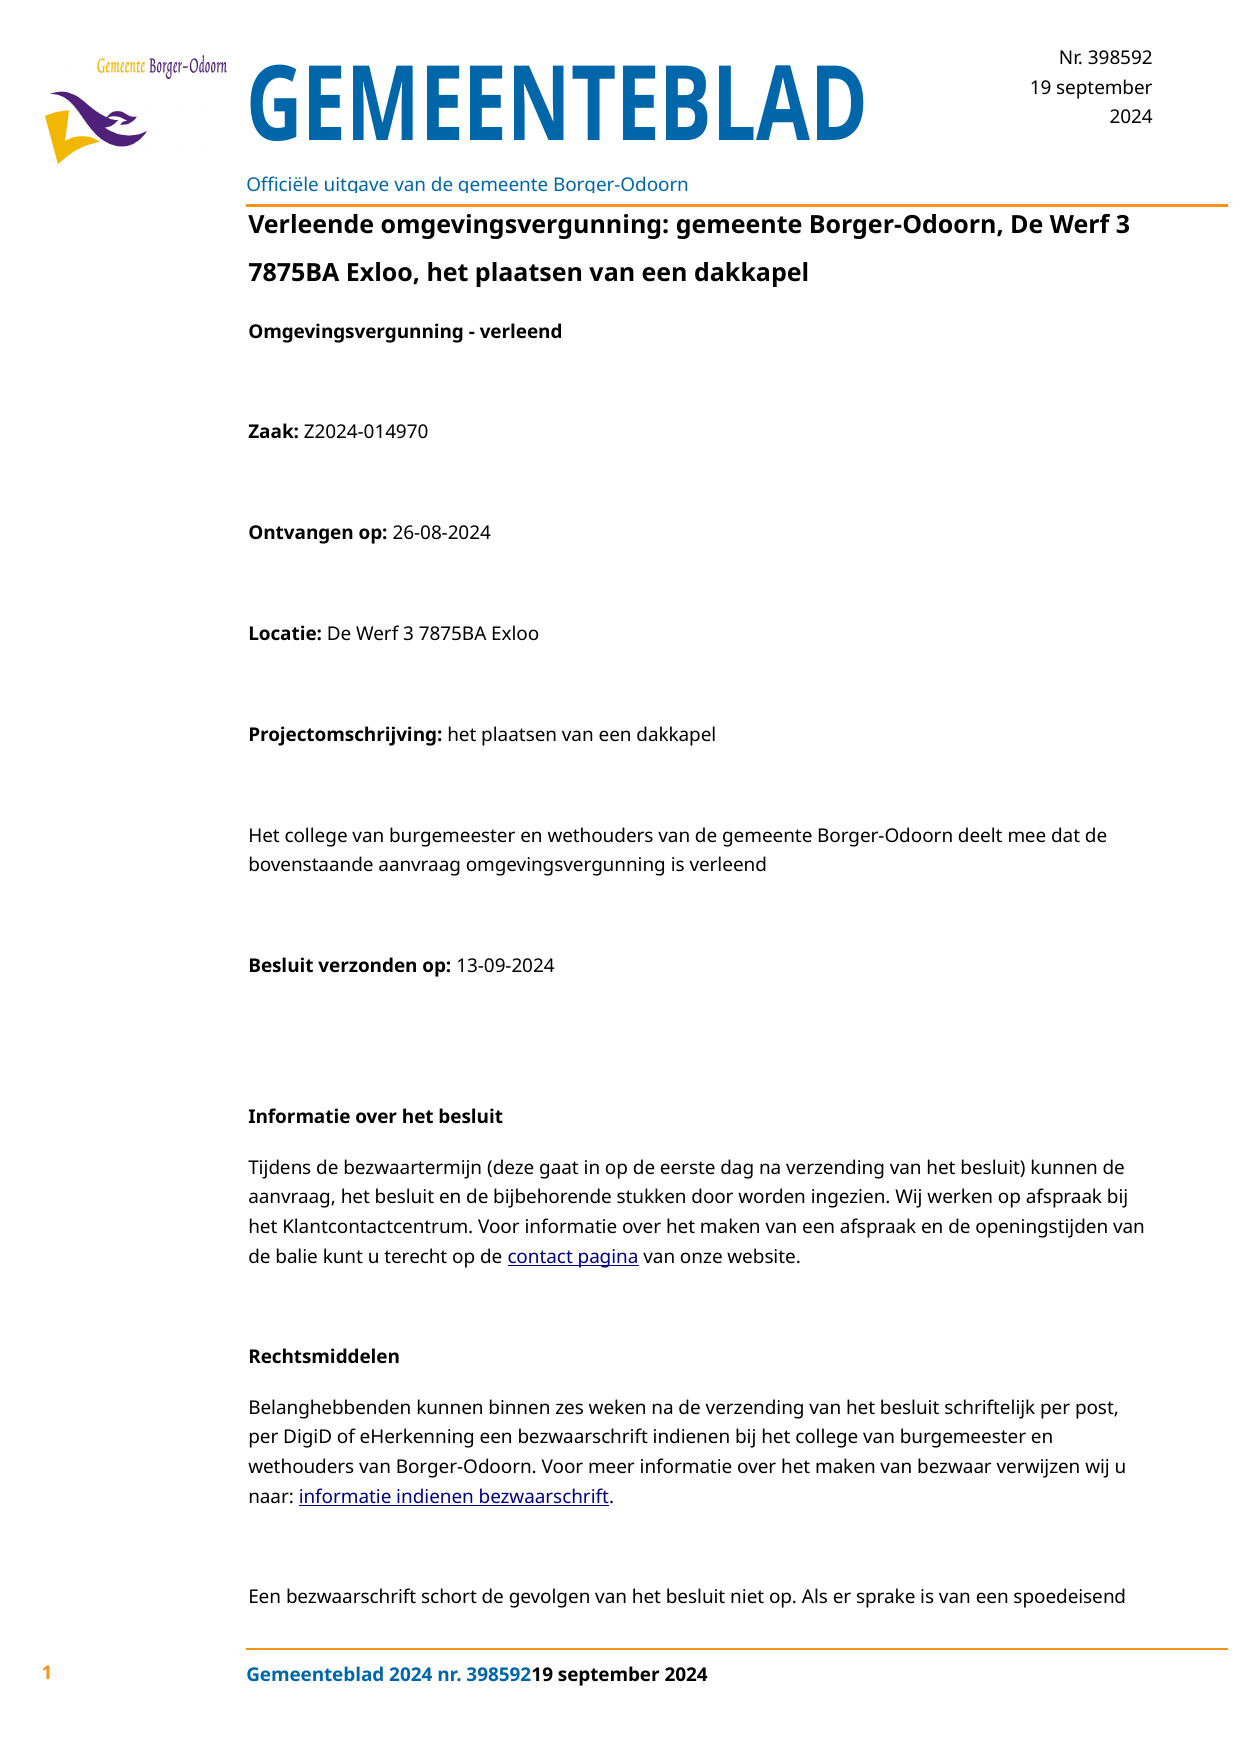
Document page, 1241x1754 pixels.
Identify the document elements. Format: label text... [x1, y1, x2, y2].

picture [41, 47, 231, 172]
text Ontvangen op: 26-08-2024 [248, 519, 1152, 545]
text Het college van burgemeester en wethouders van de gemeente Borger-Odoorn deelt mee dat de bovenstaande aanvraag omgevingsvergunning is verleend [248, 822, 1152, 877]
text Projectomschrijving: het plaatsen van een dakkapel [248, 721, 1152, 747]
text Zaak: Z2024-014970 [248, 419, 1152, 444]
text Omgevingsvergunning - verleend [248, 318, 1152, 344]
text Belanghebbenden kunnen binnen zes weken na de verzending van het besluit schriftelijk per post, per DigiD of eHerkenning een bezwaarschrift indienen bij het college van burgemeester en wethouders van Borger-Odoorn. Voor meer informatie over het maken van bezwaar verwijzen wij u naar: informatie indienen bezwaarschrift. [248, 1394, 1152, 1509]
text Besluit verzonden op: 13-09-2024 [248, 952, 1152, 978]
text Rechtsmiddelen [248, 1344, 1152, 1369]
text Verleende omgevingsvergunning: gemeente Borger-Odoorn, De Werf 3 7875BA Exloo, het plaatsen van een dakkapel [248, 207, 1152, 288]
text Locatie: De Werf 3 7875BA Exloo [248, 620, 1152, 646]
text Informatie over het besluit [248, 1104, 1152, 1129]
text Een bezwaarschrift schort de gevolgen van het besluit niet op. Als er sprake is van een spoedeisend [248, 1584, 1152, 1609]
text Tijdens de bezwaartermijn (deze gaat in op de eerste dag na verzending van het besluit) kunnen de aanvraag, het besluit en de bijbehorende stukken door worden ingezien. Wij werken op afspraak bij het Klantcontactcentrum. Voor informatie over het maken van een afspraak en de openingstijden van de balie kunt u terecht op de contact pagina van onze website. [248, 1154, 1152, 1269]
